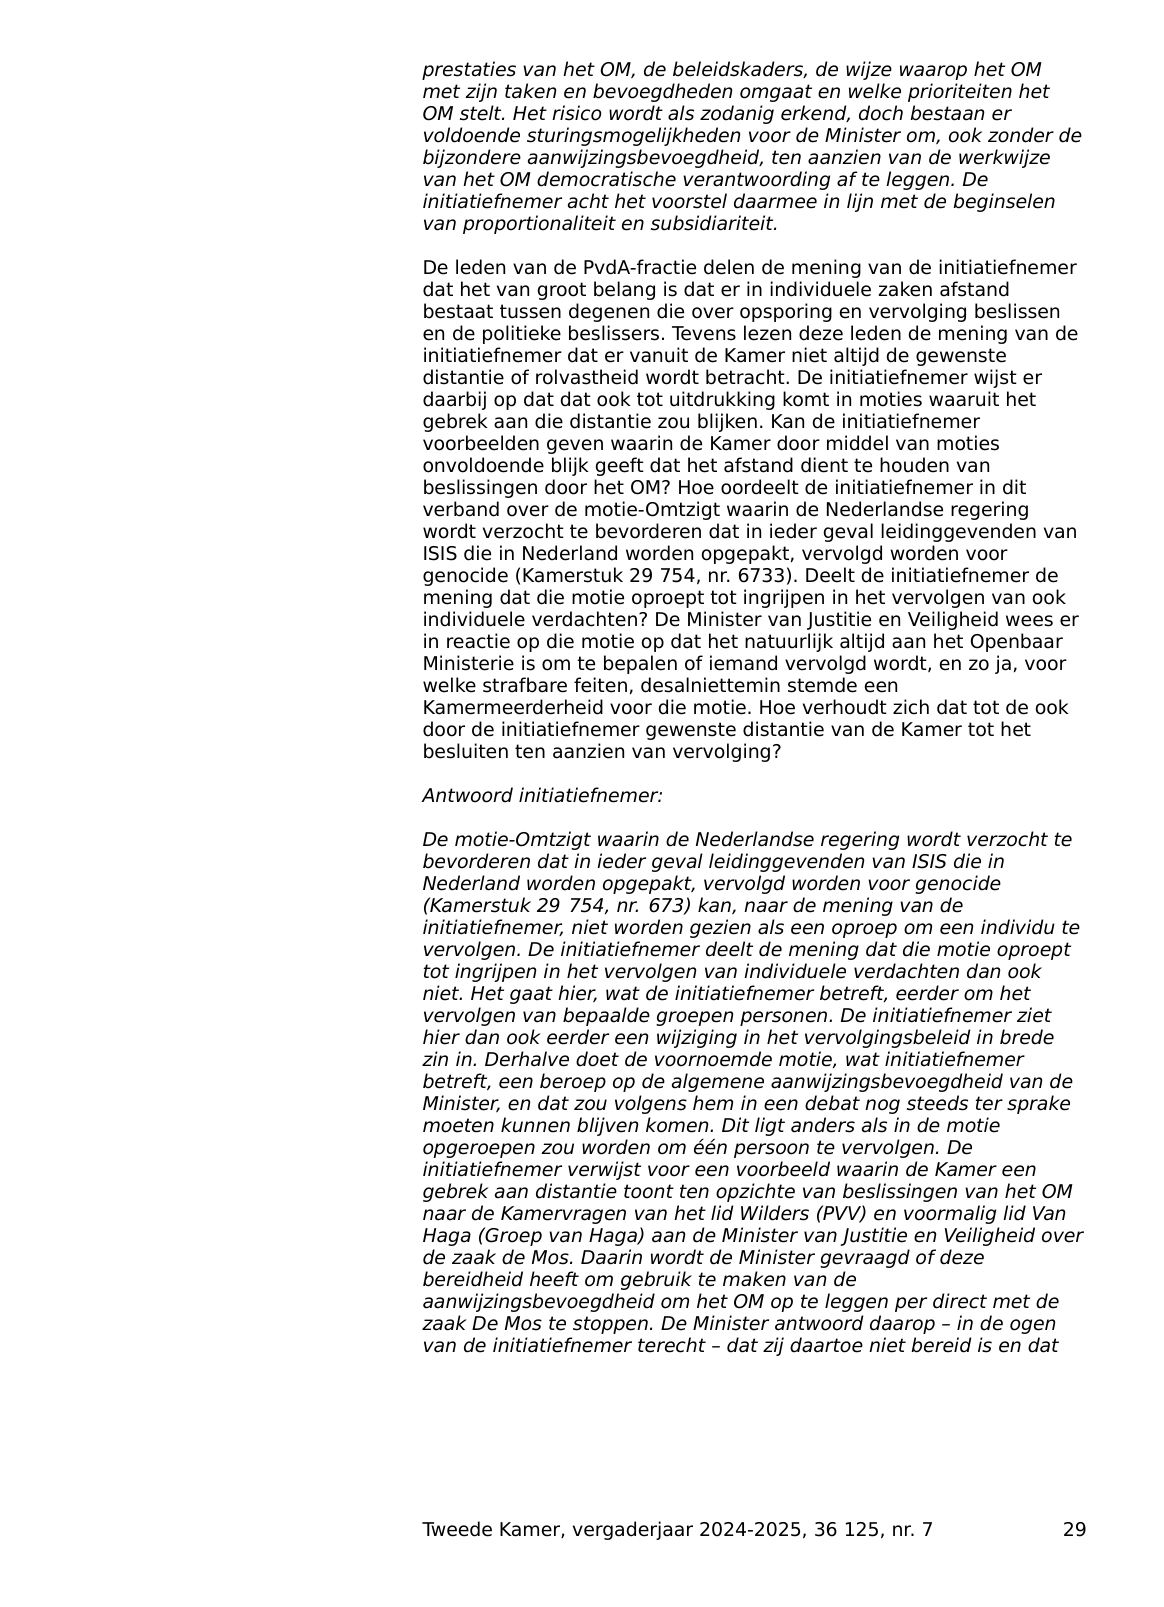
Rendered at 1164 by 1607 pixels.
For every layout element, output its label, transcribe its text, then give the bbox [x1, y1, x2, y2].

subtitle Antwoord initiatiefnemer: [422, 785, 1087, 807]
text prestaties van het OM, de beleidskaders, de wijze waarop het OM met zijn taken en bevoegdheden omgaat en welke prioriteiten het OM stelt. Het risico wordt als zodanig erkend, doch bestaan er voldoende sturingsmogelijkheden voor de Minister om, ook zonder de bijzondere aanwijzingsbevoegdheid, ten aanzien van de werkwijze van het OM democratische verantwoording af te leggen. De initiatiefnemer acht het voorstel daarmee in lijn met de beginselen van proportionaliteit en subsidiariteit. [422, 59, 1087, 235]
text De motie-Omtzigt waarin de Nederlandse regering wordt verzocht te bevorderen dat in ieder geval leidinggevenden van ISIS die in Nederland worden opgepakt, vervolgd worden voor genocide (Kamerstuk 29 754, nr. 673) kan, naar de mening van de initiatiefnemer, niet worden gezien als een oproep om een individu te vervolgen. De initiatiefnemer deelt de mening dat die motie oproept tot ingrijpen in het vervolgen van individuele verdachten dan ook niet. Het gaat hier, wat de initiatiefnemer betreft, eerder om het vervolgen van bepaalde groepen personen. De initiatiefnemer ziet hier dan ook eerder een wijziging in het vervolgingsbeleid in brede zin in. Derhalve doet de voornoemde motie, wat initiatiefnemer betreft, een beroep op de algemene aanwijzingsbevoegdheid van de Minister, en dat zou volgens hem in een debat nog steeds ter sprake moeten kunnen blijven komen. Dit ligt anders als in de motie opgeroepen zou worden om één persoon te vervolgen. De initiatiefnemer verwijst voor een voorbeeld waarin de Kamer een gebrek aan distantie toont ten opzichte van beslissingen van het OM naar de Kamervragen van het lid Wilders (PVV) en voormalig lid Van Haga (Groep van Haga) aan de Minister van Justitie en Veiligheid over de zaak de Mos. Daarin wordt de Minister gevraagd of deze bereidheid heeft om gebruik te maken van de aanwijzingsbevoegdheid om het OM op te leggen per direct met de zaak De Mos te stoppen. De Minister antwoord daarop – in de ogen van de initiatiefnemer terecht – dat zij daartoe niet bereid is en dat [422, 829, 1087, 1356]
text De leden van de PvdA-fractie delen de mening van de initiatiefnemer dat het van groot belang is dat er in individuele zaken afstand bestaat tussen degenen die over opsporing en vervolging beslissen en de politieke beslissers. Tevens lezen deze leden de mening van de initiatiefnemer dat er vanuit de Kamer niet altijd de gewenste distantie of rolvastheid wordt betracht. De initiatiefnemer wijst er daarbij op dat dat ook tot uitdrukking komt in moties waaruit het gebrek aan die distantie zou blijken. Kan de initiatiefnemer voorbeelden geven waarin de Kamer door middel van moties onvoldoende blijk geeft dat het afstand dient te houden van beslissingen door het OM? Hoe oordeelt de initiatiefnemer in dit verband over de motie-Omtzigt waarin de Nederlandse regering wordt verzocht te bevorderen dat in ieder geval leidinggevenden van ISIS die in Nederland worden opgepakt, vervolgd worden voor genocide (Kamerstuk 29 754, nr. 6733). Deelt de initiatiefnemer de mening dat die motie oproept tot ingrijpen in het vervolgen van ook individuele verdachten? De Minister van Justitie en Veiligheid wees er in reactie op die motie op dat het natuurlijk altijd aan het Openbaar Ministerie is om te bepalen of iemand vervolgd wordt, en zo ja, voor welke strafbare feiten, desalniettemin stemde een Kamermeerderheid voor die motie. Hoe verhoudt zich dat tot de ook door de initiatiefnemer gewenste distantie van de Kamer tot het besluiten ten aanzien van vervolging? [422, 257, 1087, 763]
